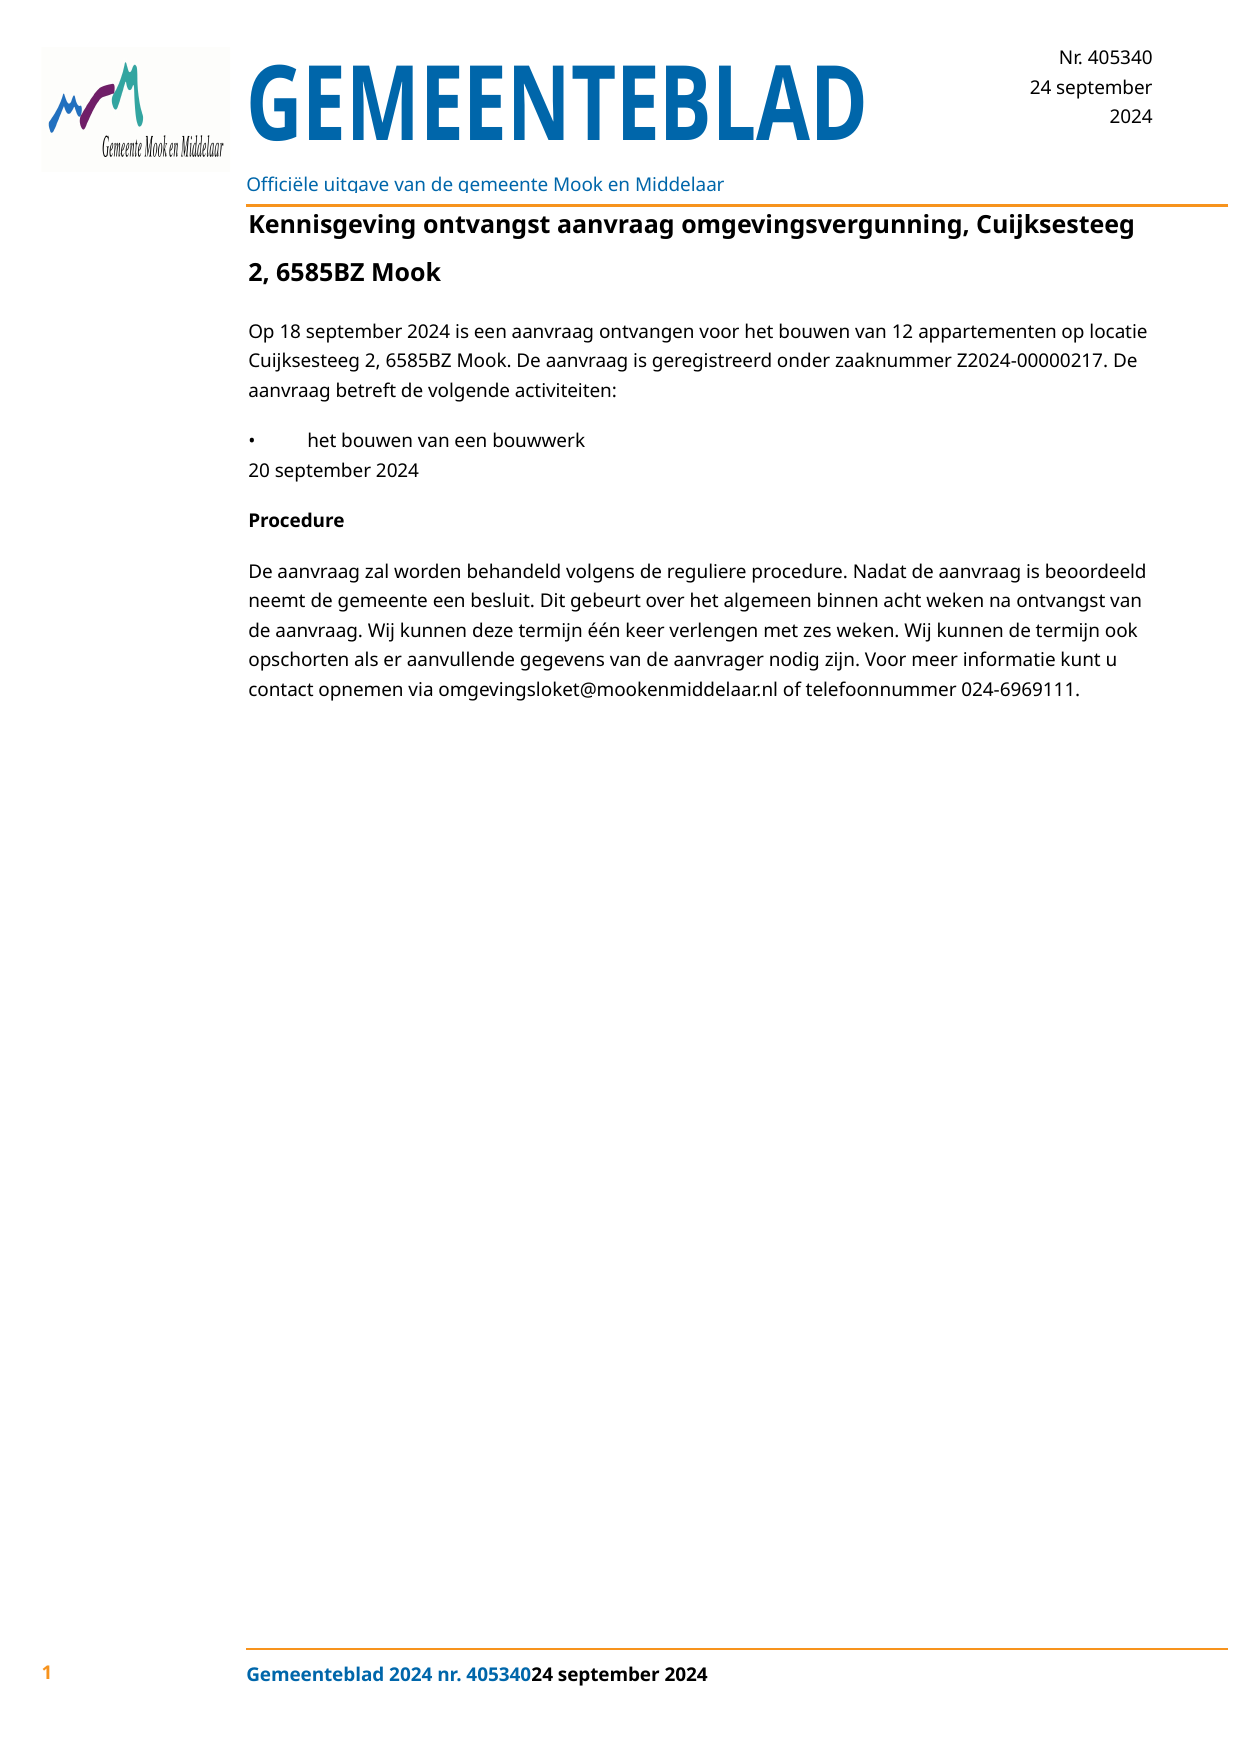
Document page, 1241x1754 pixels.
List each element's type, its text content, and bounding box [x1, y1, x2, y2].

text Procedure [248, 507, 1152, 533]
text Op 18 september 2024 is een aanvraag ontvangen voor het bouwen van 12 appartementen op locatie Cuijksesteeg 2, 6585BZ Mook. De aanvraag is geregistreerd onder zaaknummer Z2024-00000217. De aanvraag betreft de volgende activiteiten: [248, 318, 1152, 403]
text 20 september 2024 [248, 457, 1152, 483]
text Kennisgeving ontvangst aanvraag omgevingsvergunning, Cuijksesteeg 2, 6585BZ Mook [248, 207, 1152, 288]
text De aanvraag zal worden behandeld volgens de reguliere procedure. Nadat de aanvraag is beoordeeld neemt de gemeente een besluit. Dit gebeurt over het algemeen binnen acht weken na ontvangst van de aanvraag. Wij kunnen deze termijn één keer verlengen met zes weken. Wij kunnen de termijn ook opschorten als er aanvullende gegevens van de aanvrager nodig zijn. Voor meer informatie kunt u contact opnemen via omgevingsloket@mookenmiddelaar.nl of telefoonnummer 024-6969111. [248, 558, 1152, 702]
list het bouwen van een bouwwerk [248, 427, 1152, 453]
picture [41, 47, 231, 172]
